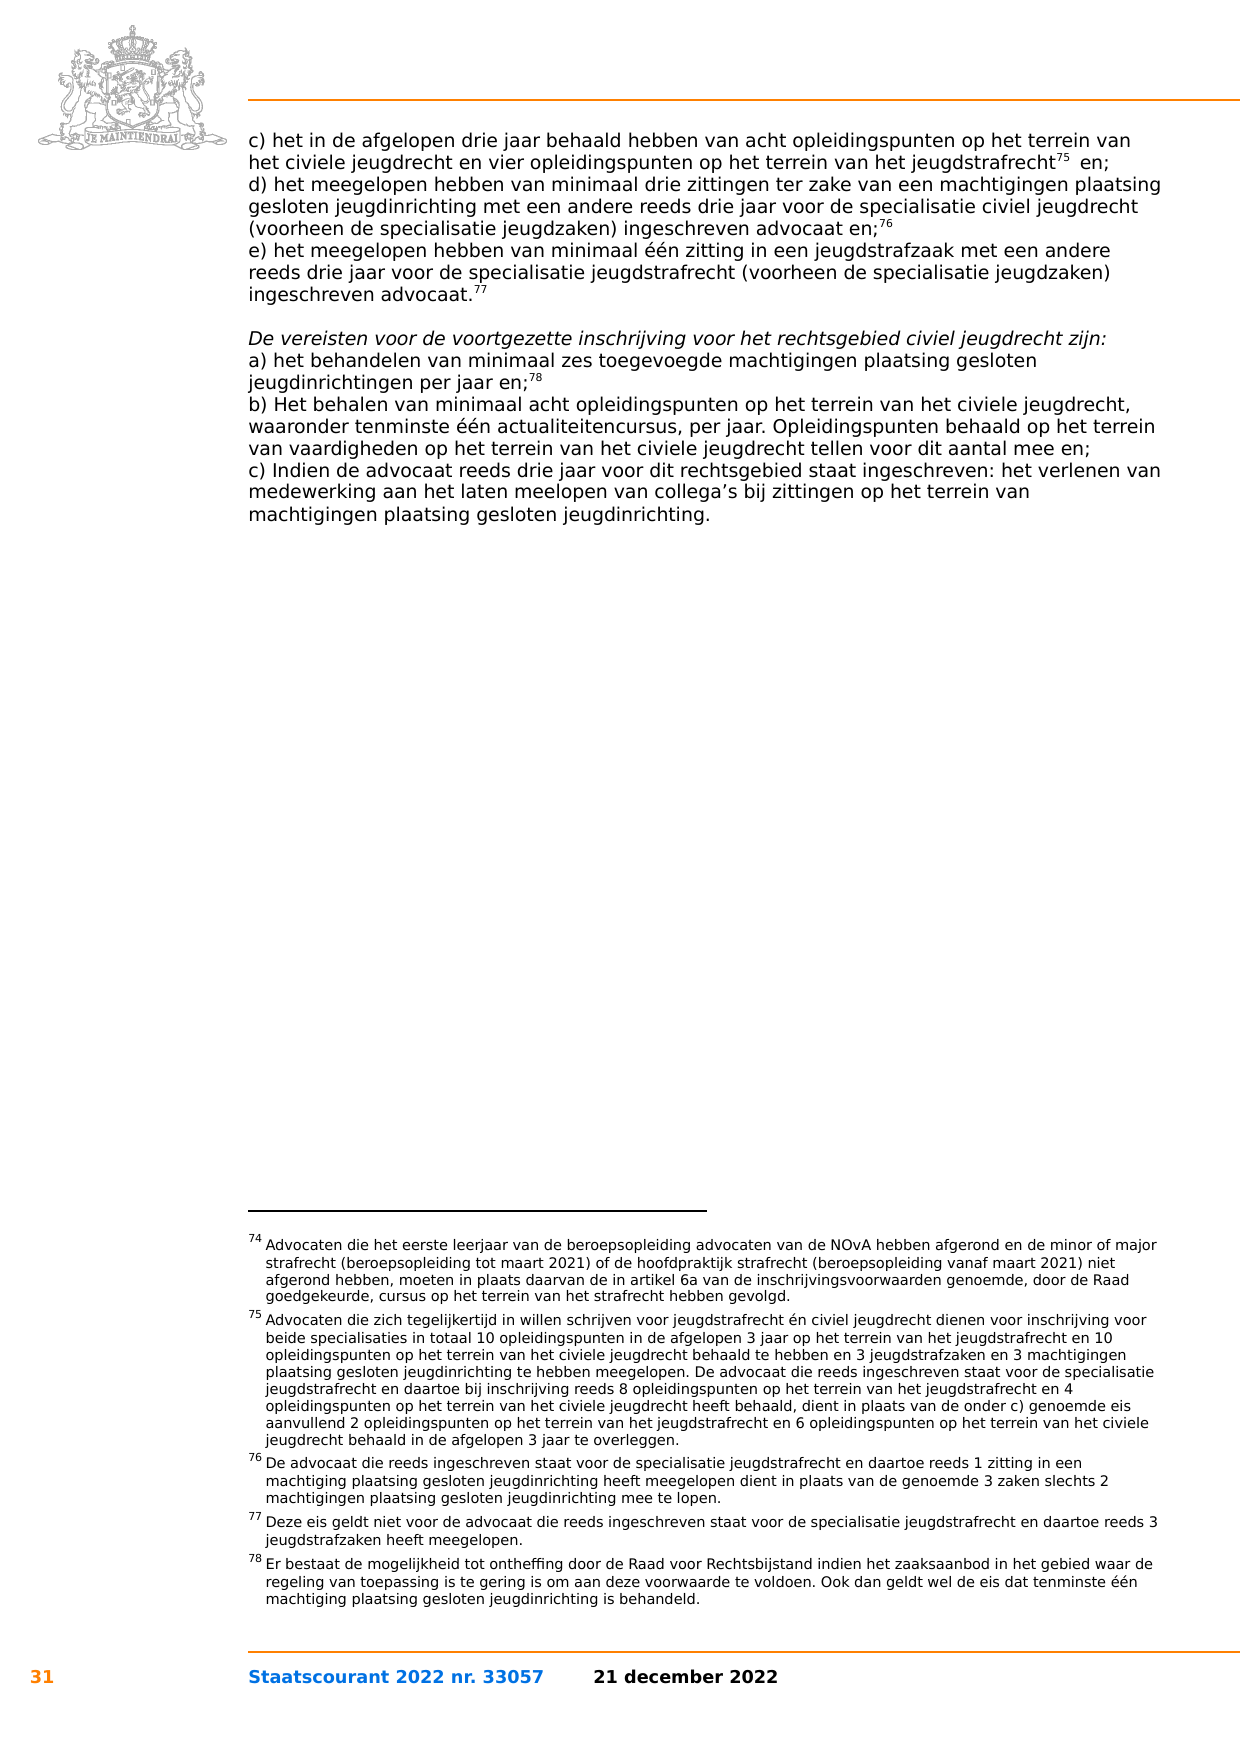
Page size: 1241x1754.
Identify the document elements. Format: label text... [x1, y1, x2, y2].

text De vereisten voor de voortgezette inschrijving voor het rechtsgebied civiel jeugdrecht zijn: [248, 328, 1163, 349]
text Deze eis geldt niet voor de advocaat die reeds ingeschreven staat voor de specialisatie jeugdstrafrecht en daartoe reeds 3 jeugdstrafzaken heeft meegelopen. [248, 1510, 1163, 1549]
picture [38, 25, 227, 150]
text Advocaten die het eerste leerjaar van de beroepsopleiding advocaten van de NOvA hebben afgerond en de minor of major strafrecht (beroepsopleiding tot maart 2021) of de hoofdpraktijk strafrecht (beroepsopleiding vanaf maart 2021) niet afgerond hebben, moeten in plaats daarvan de in artikel 6a van de inschrijvingsvoorwaarden genoemde, door de Raad goedgekeurde, cursus op het terrein van het strafrecht hebben gevolgd. [248, 1233, 1163, 1305]
text c) het in de afgelopen drie jaar behaald hebben van acht opleidingspunten op het terrein van het civiele jeugdrecht en vier opleidingspunten op het terrein van het jeugdstrafrecht en; [248, 130, 1163, 174]
text e) het meegelopen hebben van minimaal één zitting in een jeugdstrafzaak met een andere reeds drie jaar voor de specialisatie jeugdstrafrecht (voorheen de specialisatie jeugdzaken) ingeschreven advocaat. [248, 240, 1163, 306]
text d) het meegelopen hebben van minimaal drie zittingen ter zake van een machtigingen plaatsing gesloten jeugdinrichting met een andere reeds drie jaar voor de specialisatie civiel jeugdrecht (voorheen de specialisatie jeugdzaken) ingeschreven advocaat en; [248, 174, 1163, 240]
text c) Indien de advocaat reeds drie jaar voor dit rechtsgebied staat ingeschreven: het verlenen van medewerking aan het laten meelopen van collega’s bij zittingen op het terrein van machtigingen plaatsing gesloten jeugdinrichting. [248, 459, 1163, 525]
text De advocaat die reeds ingeschreven staat voor de specialisatie jeugdstrafrecht en daartoe reeds 1 zitting in een machtiging plaatsing gesloten jeugdinrichting heeft meegelopen dient in plaats van de genoemde 3 zaken slechts 2 machtigingen plaatsing gesloten jeugdinrichting mee te lopen. [248, 1451, 1163, 1507]
text a) het behandelen van minimaal zes toegevoegde machtigingen plaatsing gesloten jeugdinrichtingen per jaar en; [248, 349, 1163, 393]
text Advocaten die zich tegelijkertijd in willen schrijven voor jeugdstrafrecht én civiel jeugdrecht dienen voor inschrijving voor beide specialisaties in totaal 10 opleidingspunten in de afgelopen 3 jaar op het terrein van het jeugdstrafrecht en 10 opleidingspunten op het terrein van het civiele jeugdrecht behaald te hebben en 3 jeugdstrafzaken en 3 machtigingen plaatsing gesloten jeugdinrichting te hebben meegelopen. De advocaat die reeds ingeschreven staat voor de specialisatie jeugdstrafrecht en daartoe bij inschrijving reeds 8 opleidingspunten op het terrein van het jeugdstrafrecht en 4 opleidingspunten op het terrein van het civiele jeugdrecht heeft behaald, dient in plaats van de onder c) genoemde eis aanvullend 2 opleidingspunten op het terrein van het jeugdstrafrecht en 6 opleidingspunten op het terrein van het civiele jeugdrecht behaald in de afgelopen 3 jaar te overleggen. [248, 1308, 1163, 1448]
text b) Het behalen van minimaal acht opleidingspunten op het terrein van het civiele jeugdrecht, waaronder tenminste één actualiteitencursus, per jaar. Opleidingspunten behaald op het terrein van vaardigheden op het terrein van het civiele jeugdrecht tellen voor dit aantal mee en; [248, 393, 1163, 459]
text Er bestaat de mogelijkheid tot ontheffing door de Raad voor Rechtsbijstand indien het zaaksaanbod in het gebied waar de regeling van toepassing is te gering is om aan deze voorwaarde te voldoen. Ook dan geldt wel de eis dat tenminste één machtiging plaatsing gesloten jeugdinrichting is behandeld. [248, 1552, 1163, 1608]
